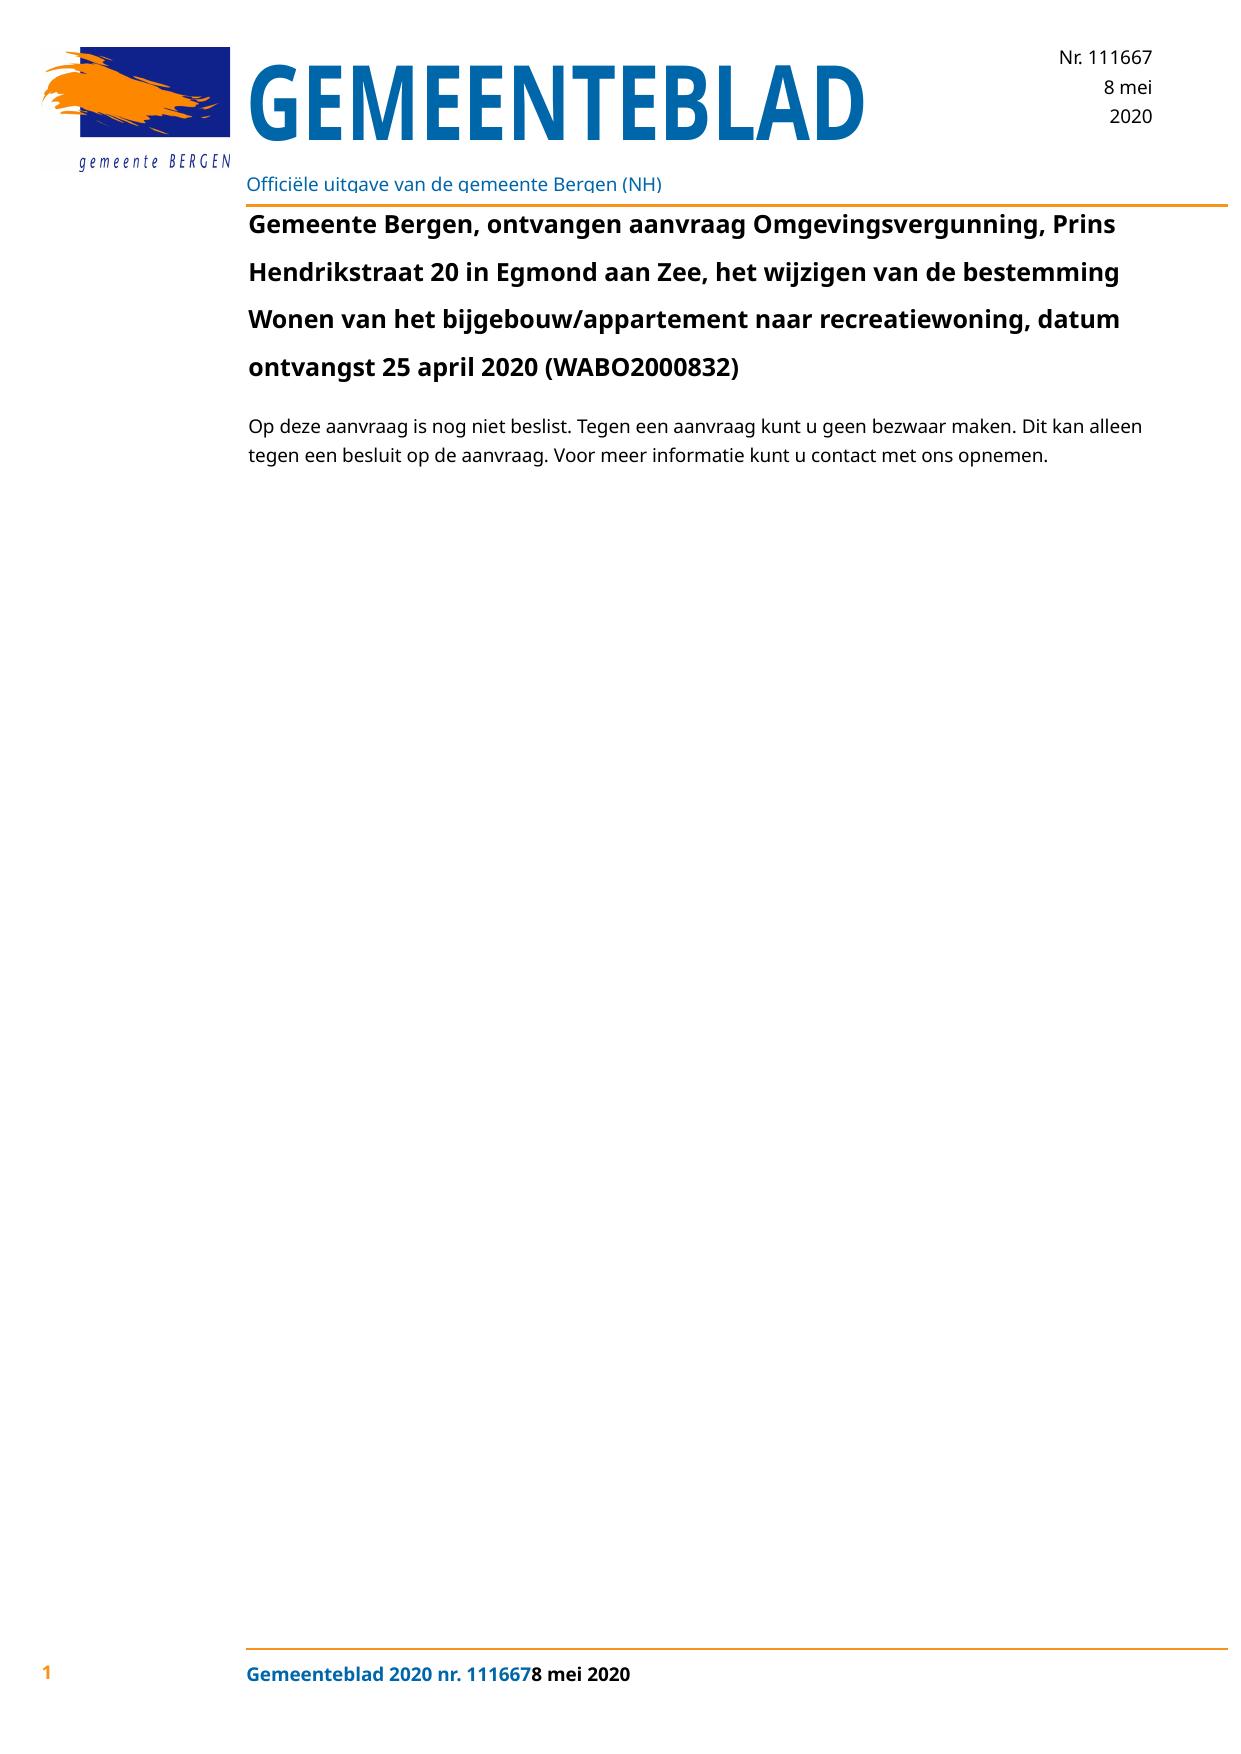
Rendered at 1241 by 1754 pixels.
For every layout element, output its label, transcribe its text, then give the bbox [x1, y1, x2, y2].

picture [41, 47, 231, 172]
text Gemeente Bergen, ontvangen aanvraag Omgevingsvergunning, Prins Hendrikstraat 20 in Egmond aan Zee, het wijzigen van de bestemming Wonen van het bijgebouw/appartement naar recreatiewoning, datum ontvangst 25 april 2020 (WABO2000832) [248, 207, 1152, 384]
text Op deze aanvraag is nog niet beslist. Tegen een aanvraag kunt u geen bezwaar maken. Dit kan alleen tegen een besluit op de aanvraag. Voor meer informatie kunt u contact met ons opnemen. [248, 413, 1152, 468]
